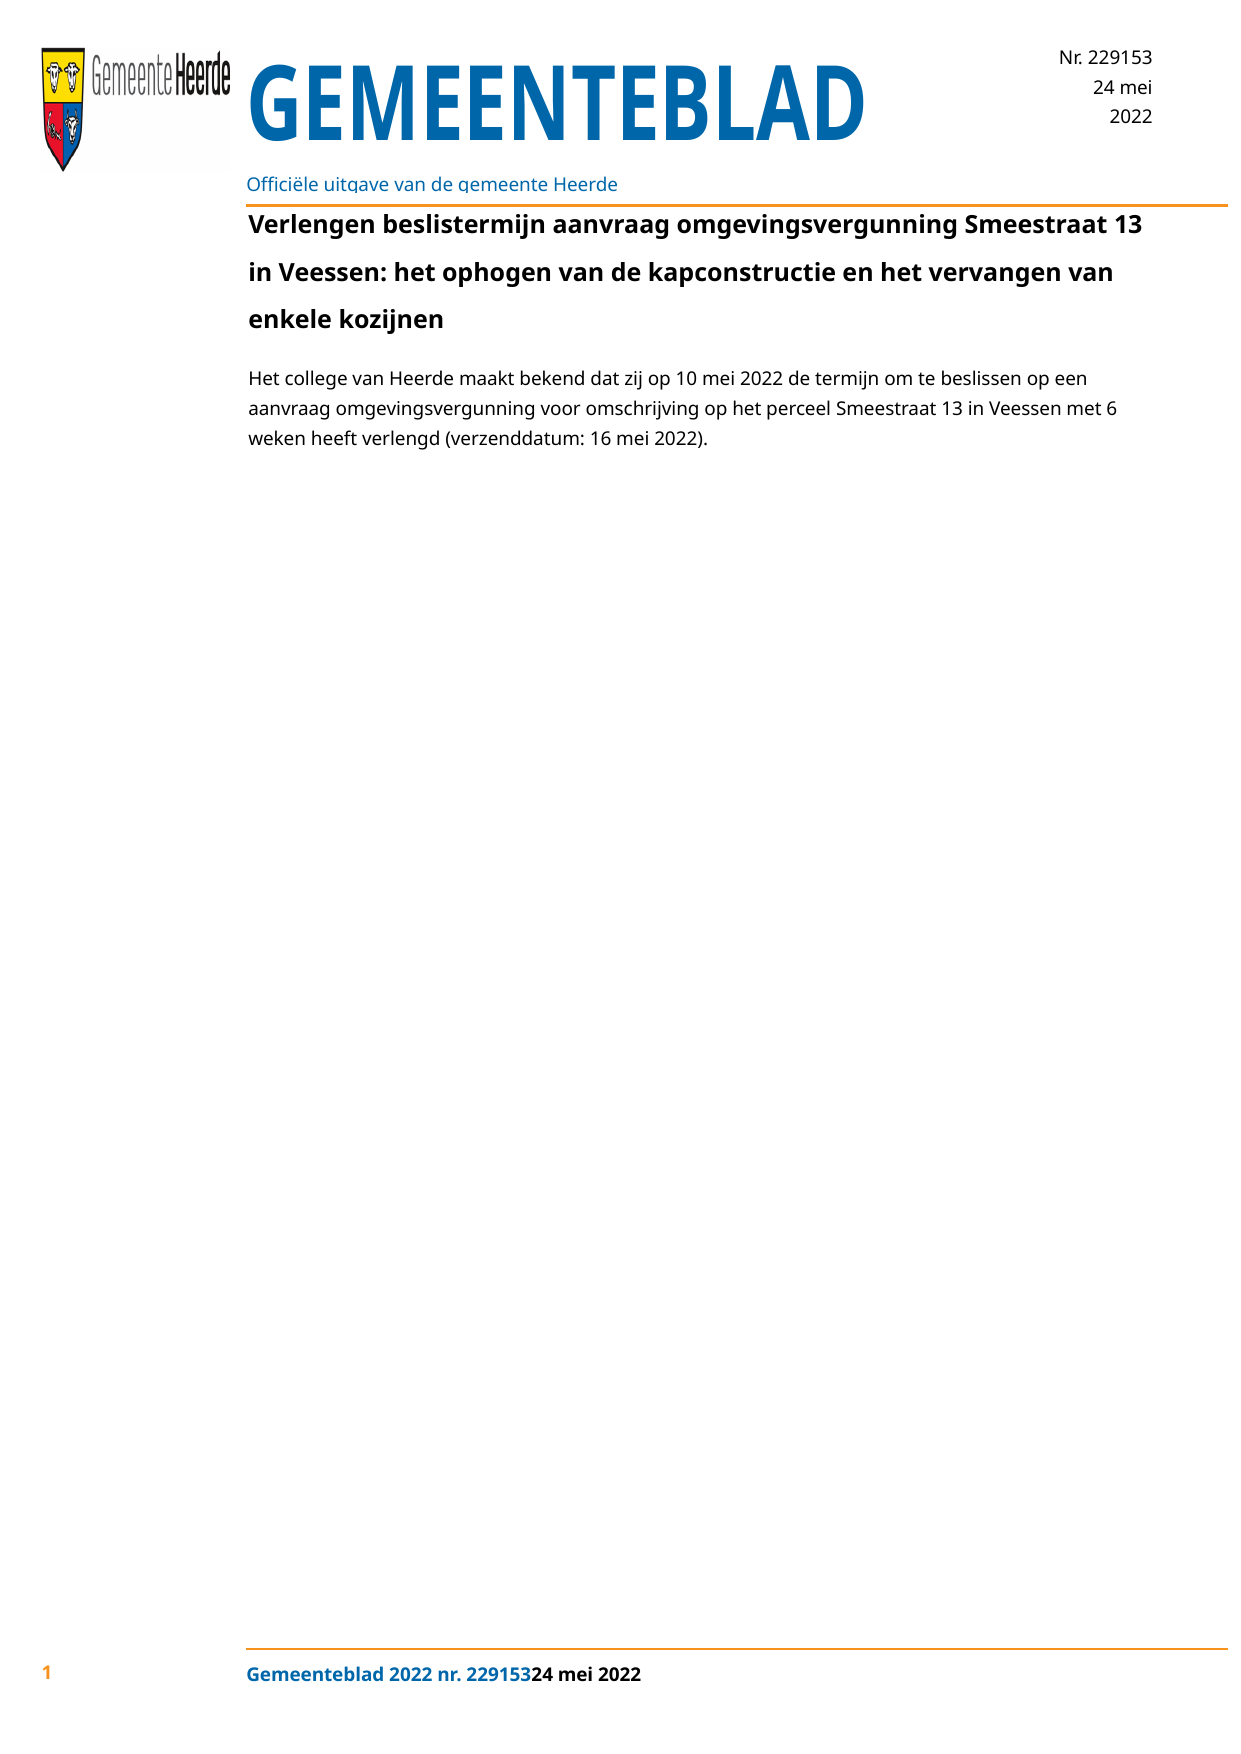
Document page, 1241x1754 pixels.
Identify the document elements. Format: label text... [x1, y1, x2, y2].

picture [41, 47, 231, 172]
text Verlengen beslistermijn aanvraag omgevingsvergunning Smeestraat 13 in Veessen: het ophogen van de kapconstructie en het vervangen van enkele kozijnen [248, 207, 1152, 336]
text Het college van Heerde maakt bekend dat zij op 10 mei 2022 de termijn om te beslissen op een aanvraag omgevingsvergunning voor omschrijving op het perceel Smeestraat 13 in Veessen met 6 weken heeft verlengd (verzenddatum: 16 mei 2022). [248, 366, 1152, 450]
